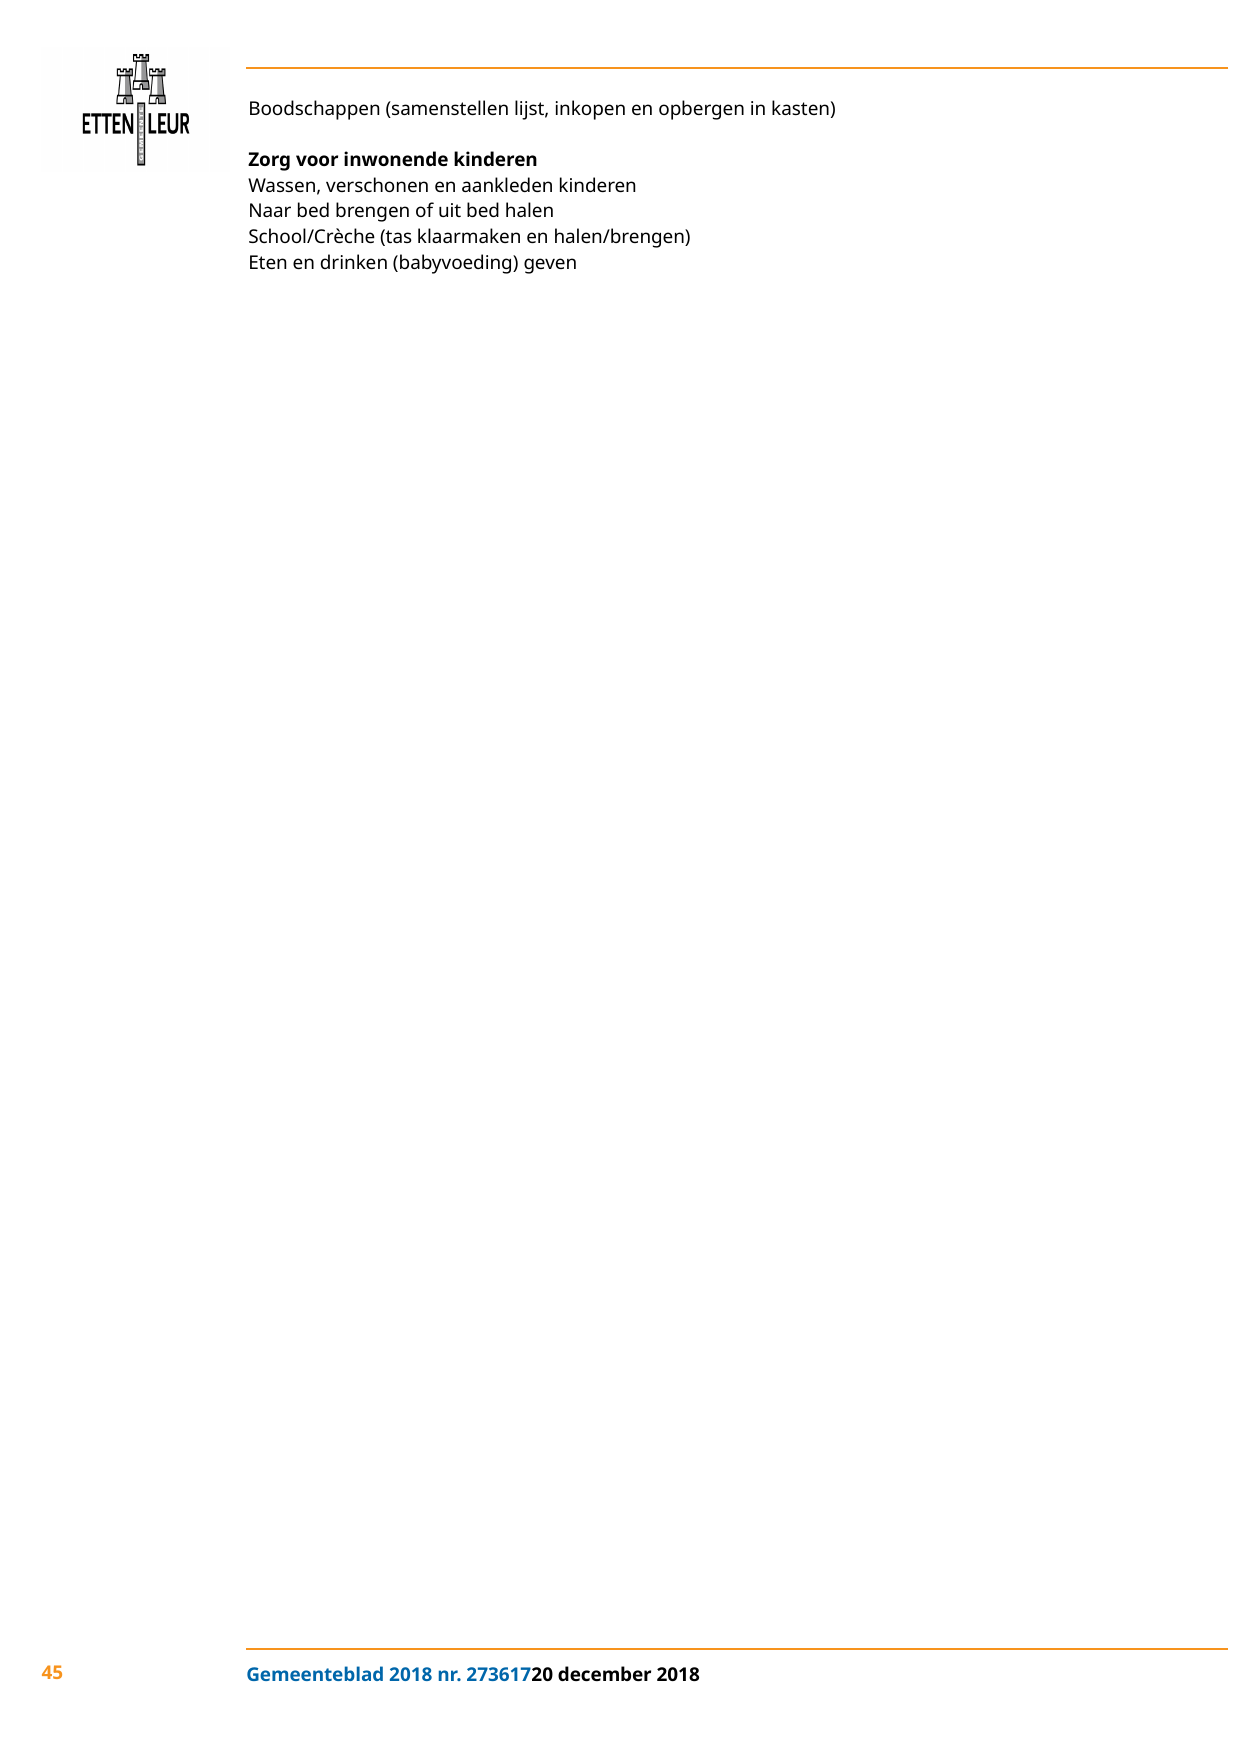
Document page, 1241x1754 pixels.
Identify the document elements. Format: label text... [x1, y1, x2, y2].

table_cell School/Crèche (tas klaarmaken en halen/brengen) [248, 224, 1152, 249]
table_cell Boodschappen (samenstellen lijst, inkopen en opbergen in kasten) [248, 95, 1152, 121]
table_cell Naar bed brengen of uit bed halen [248, 198, 1152, 223]
table_cell Wassen, verschonen en aankleden kinderen [248, 172, 1152, 198]
table_cell Eten en drinken (babyvoeding) geven [248, 249, 1152, 275]
table_cell [248, 121, 1152, 146]
picture [41, 47, 231, 172]
table_cell Zorg voor inwonende kinderen [248, 146, 1152, 172]
